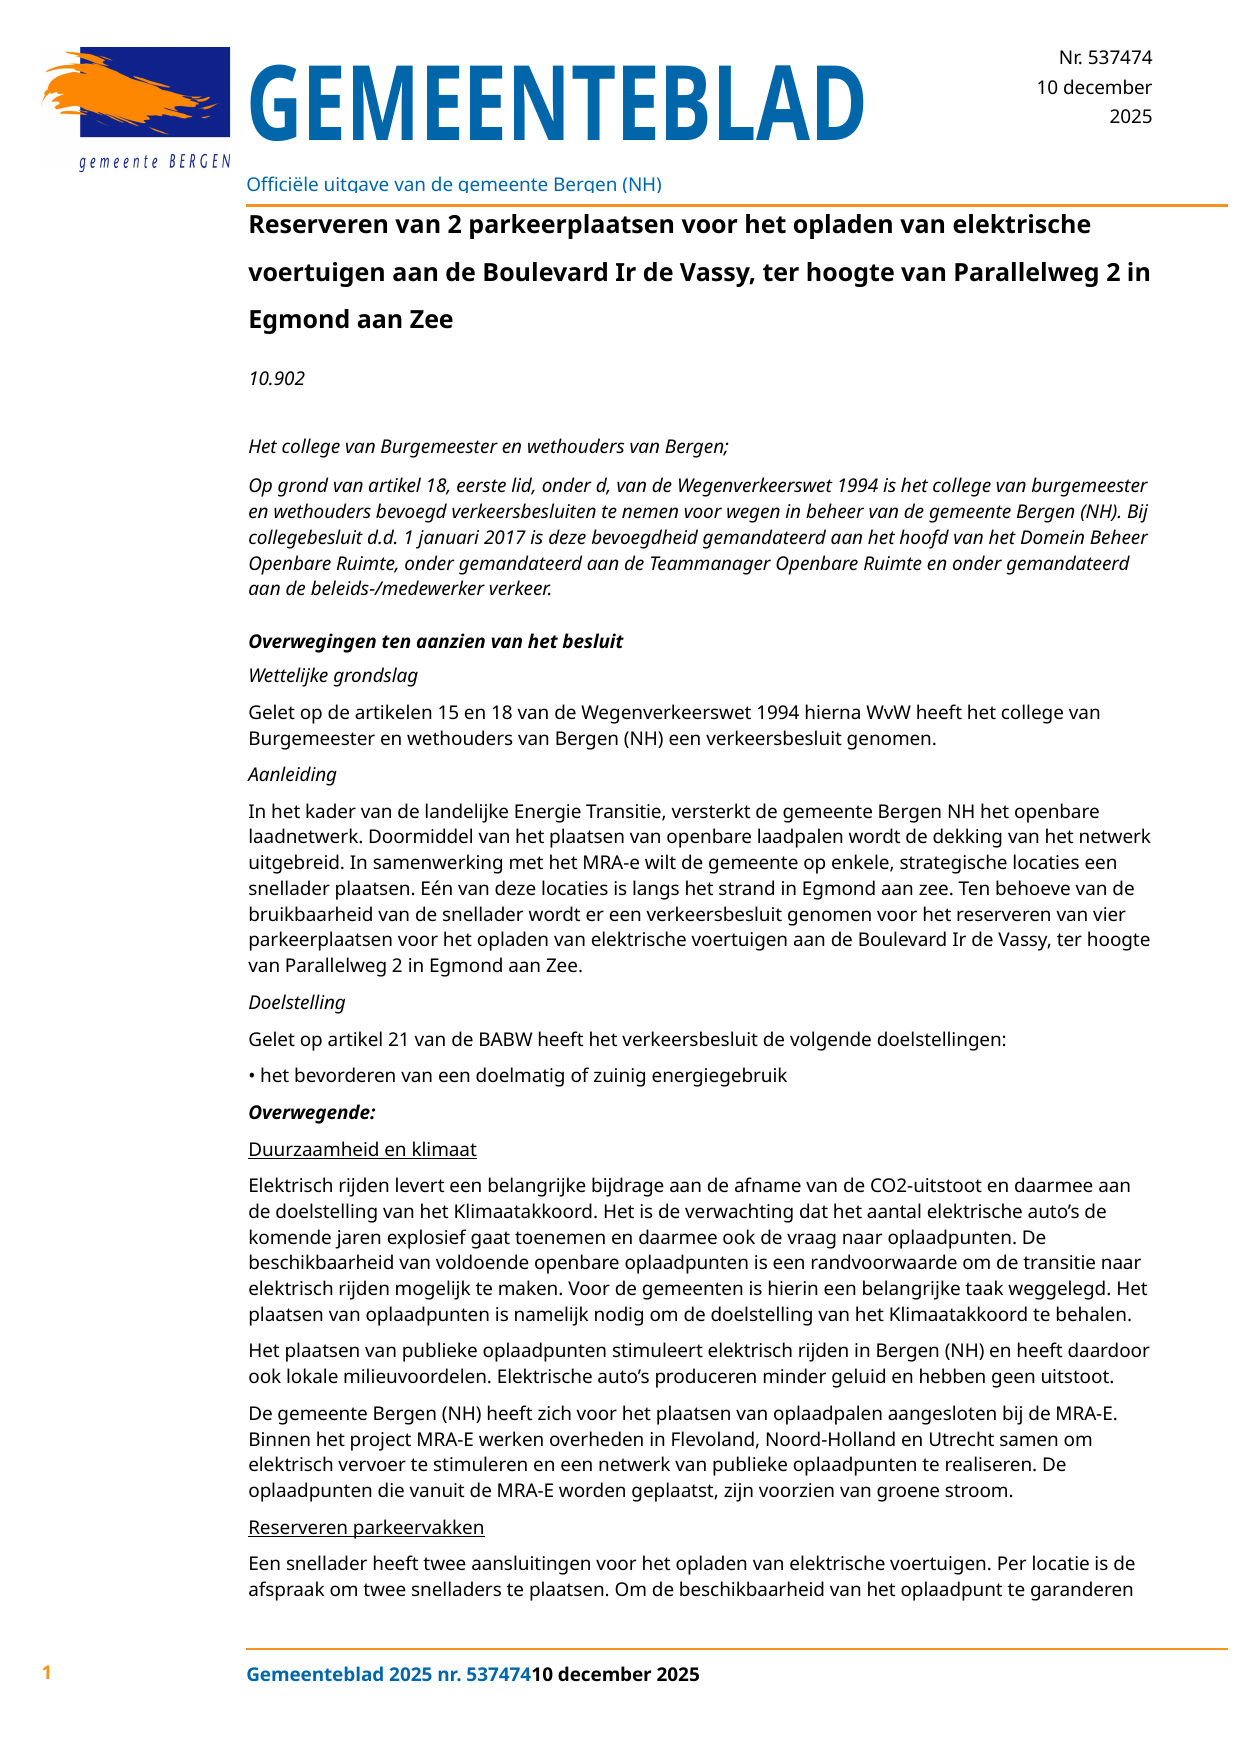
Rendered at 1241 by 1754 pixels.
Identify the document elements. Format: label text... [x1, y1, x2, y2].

text De gemeente Bergen (NH) heeft zich voor het plaatsen van oplaadpalen aangesloten bij de MRA-E. Binnen het project MRA-E werken overheden in Flevoland, Noord-Holland en Utrecht samen om elektrisch vervoer te stimuleren en een netwerk van publieke oplaadpunten te realiseren. De oplaadpunten die vanuit de MRA-E worden geplaatst, zijn voorzien van groene stroom. [248, 1400, 1152, 1503]
text Wettelijke grondslag [248, 662, 1152, 688]
text Een snellader heeft twee aansluitingen voor het opladen van elektrische voertuigen. Per locatie is de afspraak om twee snelladers te plaatsen. Om de beschikbaarheid van het oplaadpunt te garanderen [248, 1551, 1152, 1602]
text Elektrisch rijden levert een belangrijke bijdrage aan de afname van de CO2-uitstoot en daarmee aan de doelstelling van het Klimaatakkoord. Het is de verwachting dat het aantal elektrische auto’s de komende jaren explosief gaat toenemen en daarmee ook de vraag naar oplaadpunten. De beschikbaarheid van voldoende openbare oplaadpunten is een randvoorwaarde om de transitie naar elektrisch rijden mogelijk te maken. Voor de gemeenten is hierin een belangrijke taak weggelegd. Het plaatsen van oplaadpunten is namelijk nodig om de doelstelling van het Klimaatakkoord te behalen. [248, 1172, 1152, 1327]
text 10.902 [248, 366, 1152, 391]
text Het college van Burgemeester en wethouders van Bergen; [248, 433, 1152, 459]
text Doelstelling [248, 989, 1152, 1015]
text Het plaatsen van publieke oplaadpunten stimuleert elektrisch rijden in Bergen (NH) en heeft daardoor ook lokale milieuvoordelen. Elektrische auto’s produceren minder geluid en hebben geen uitstoot. [248, 1338, 1152, 1389]
text Gelet op artikel 21 van de BABW heeft het verkeersbesluit de volgende doelstellingen: [248, 1026, 1152, 1051]
text Aanleiding [248, 761, 1152, 787]
text Reserveren van 2 parkeerplaatsen voor het opladen van elektrische voertuigen aan de Boulevard Ir de Vassy, ter hoogte van Parallelweg 2 in Egmond aan Zee [248, 207, 1152, 336]
picture [41, 47, 231, 172]
text Gelet op de artikelen 15 en 18 van de Wegenverkeerswet 1994 hierna WvW heeft het college van Burgemeester en wethouders van Bergen (NH) een verkeersbesluit genomen. [248, 699, 1152, 750]
text Reserveren parkeervakken [248, 1514, 1152, 1540]
text Overwegingen ten aanzien van het besluit [248, 628, 1152, 654]
text Op grond van artikel 18, eerste lid, onder d, van de Wegenverkeerswet 1994 is het college van burgemeester en wethouders bevoegd verkeersbesluiten te nemen voor wegen in beheer van de gemeente Bergen (NH). Bij collegebesluit d.d. 1 januari 2017 is deze bevoegdheid gemandateerd aan het hoofd van het Domein Beheer Openbare Ruimte, onder gemandateerd aan de Teammanager Openbare Ruimte en onder gemandateerd aan de beleids-/medewerker verkeer. [248, 472, 1152, 601]
text Duurzaamheid en klimaat [248, 1136, 1152, 1161]
text Overwegende: [248, 1099, 1152, 1125]
text • het bevorderen van een doelmatig of zuinig energiegebruik [248, 1062, 1152, 1088]
text In het kader van de landelijke Energie Transitie, versterkt de gemeente Bergen NH het openbare laadnetwerk. Doormiddel van het plaatsen van openbare laadpalen wordt de dekking van het netwerk uitgebreid. In samenwerking met het MRA-e wilt de gemeente op enkele, strategische locaties een snellader plaatsen. Eén van deze locaties is langs het strand in Egmond aan zee. Ten behoeve van de bruikbaarheid van de snellader wordt er een verkeersbesluit genomen voor het reserveren van vier parkeerplaatsen voor het opladen van elektrische voertuigen aan de Boulevard Ir de Vassy, ter hoogte van Parallelweg 2 in Egmond aan Zee. [248, 798, 1152, 978]
